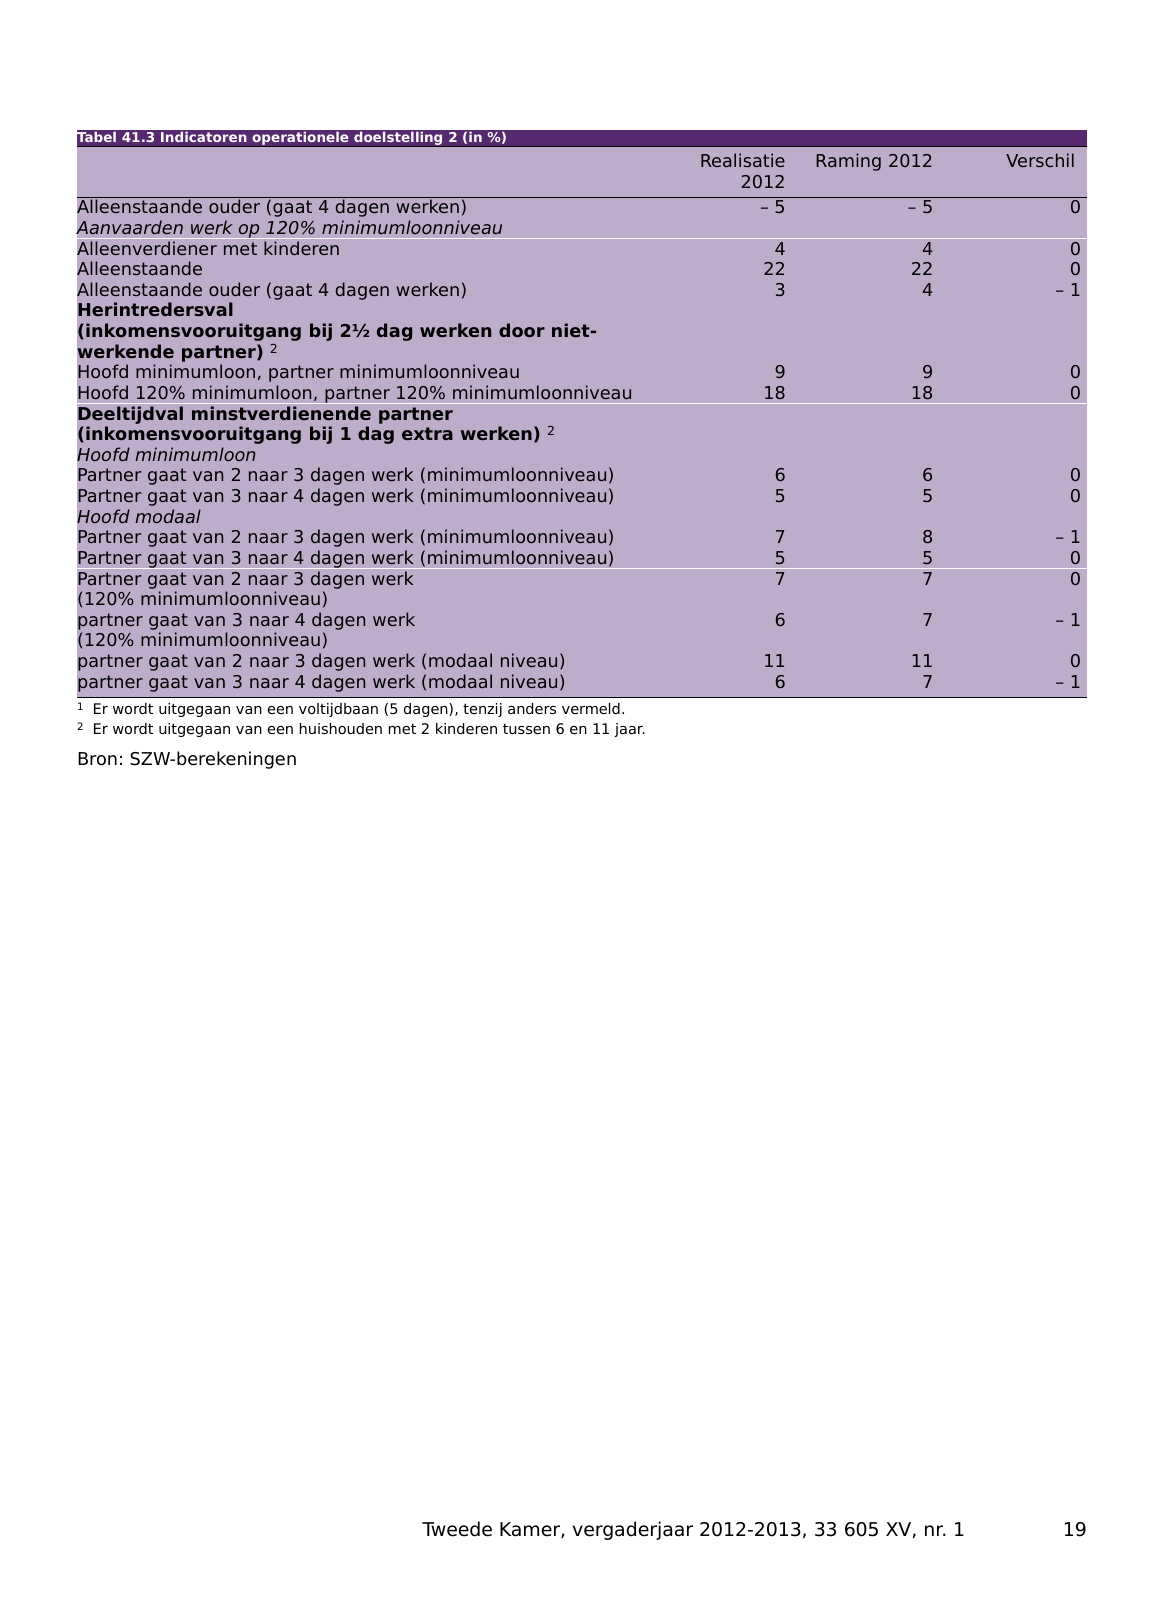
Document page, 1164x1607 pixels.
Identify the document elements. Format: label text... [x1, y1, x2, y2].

table_cell Raming 2012 [791, 147, 939, 197]
table_cell Alleenstaande ouder (gaat 4 dagen werken) [77, 198, 644, 218]
table_cell 18 [791, 383, 939, 403]
table_cell Partner gaat van 2 naar 3 dagen werk (120% minimumloonniveau) [77, 569, 644, 610]
table_cell 6 [644, 610, 791, 651]
table_cell [791, 300, 939, 321]
table_cell 7 [791, 672, 939, 697]
table_cell [939, 507, 1087, 527]
table_cell 5 [791, 486, 939, 507]
table_cell – 1 [939, 527, 1087, 548]
table_cell 5 [644, 548, 791, 568]
table_cell Hoofd 120% minimumloon, partner 120% minimumloonniveau [77, 383, 644, 403]
table_cell partner gaat van 3 naar 4 dagen werk (modaal niveau) [77, 672, 644, 697]
table_cell Partner gaat van 3 naar 4 dagen werk (minimumloonniveau) [77, 548, 644, 568]
table_cell 0 [939, 569, 1087, 610]
table_cell – 1 [939, 672, 1087, 697]
table_cell Alleenverdiener met kinderen [77, 239, 644, 259]
table_cell 7 [791, 569, 939, 610]
table_cell 0 [939, 383, 1087, 403]
table_cell 6 [791, 465, 939, 486]
table_cell Partner gaat van 3 naar 4 dagen werk (minimumloonniveau) [77, 486, 644, 507]
table_cell Deeltijdval minstverdienende partner [77, 404, 644, 424]
table_cell [791, 445, 939, 465]
table_cell [939, 300, 1087, 321]
table_cell 6 [644, 465, 791, 486]
table_cell 0 [939, 651, 1087, 672]
table_cell 22 [791, 259, 939, 280]
table_cell [791, 218, 939, 238]
table_cell (inkomensvooruitgang bij 1 dag extra werken) 2 [77, 424, 644, 445]
table_cell 0 [939, 198, 1087, 218]
table_cell Partner gaat van 2 naar 3 dagen werk (minimumloonniveau) [77, 465, 644, 486]
table_cell 5 [791, 548, 939, 568]
table_cell [644, 404, 791, 424]
table_cell – 5 [644, 198, 791, 218]
table_cell 18 [644, 383, 791, 403]
table_cell 7 [644, 527, 791, 548]
table_cell – 1 [939, 610, 1087, 651]
table_cell 6 [644, 672, 791, 697]
table_cell Hoofd modaal [77, 507, 644, 527]
table_cell 0 [939, 259, 1087, 280]
table_cell 11 [791, 651, 939, 672]
table_cell Alleenstaande ouder (gaat 4 dagen werken) [77, 280, 644, 300]
table_cell (inkomensvooruitgang bij 2½ dag werken door niet-werkende partner) 2 [77, 321, 644, 362]
table_cell Aanvaarden werk op 120% minimumloonniveau [77, 218, 644, 238]
table_cell [939, 445, 1087, 465]
table_cell partner gaat van 2 naar 3 dagen werk (modaal niveau) [77, 651, 644, 672]
table_cell 1 Er wordt uitgegaan van een voltijdbaan (5 dagen), tenzij anders vermeld. 2 Er wordt uitgegaan van een huishouden met 2 kinderen tussen 6 en 11 jaar. Bron: SZW-berekeningen [77, 698, 1087, 770]
table_cell Hoofd minimumloon [77, 445, 644, 465]
table_cell 7 [791, 610, 939, 651]
table_cell [644, 300, 791, 321]
table_cell [939, 321, 1087, 362]
table_cell [939, 404, 1087, 424]
table_cell 4 [791, 239, 939, 259]
table_cell 3 [644, 280, 791, 300]
table_cell [644, 218, 791, 238]
table_cell Verschil [939, 147, 1087, 197]
table_cell 0 [939, 465, 1087, 486]
table_cell Realisatie 2012 [644, 147, 791, 197]
table_cell partner gaat van 3 naar 4 dagen werk (120% minimumloonniveau) [77, 610, 644, 651]
table_cell 0 [939, 486, 1087, 507]
table_cell Alleenstaande [77, 259, 644, 280]
table_cell [791, 404, 939, 424]
table_cell 0 [939, 239, 1087, 259]
table_cell 11 [644, 651, 791, 672]
table_cell Herintredersval [77, 300, 644, 321]
table_cell Hoofd minimumloon, partner minimumloonniveau [77, 362, 644, 383]
table_cell – 1 [939, 280, 1087, 300]
table_cell 22 [644, 259, 791, 280]
table_cell 8 [791, 527, 939, 548]
table_cell [77, 147, 644, 197]
table_cell 0 [939, 362, 1087, 383]
table_cell 4 [791, 280, 939, 300]
table_cell 0 [939, 548, 1087, 568]
table_cell [791, 507, 939, 527]
table_header Tabel 41.3 Indicatoren operationele doelstelling 2 (in %) [77, 130, 1087, 146]
table_cell – 5 [791, 198, 939, 218]
table_cell [791, 424, 939, 445]
table_cell [939, 424, 1087, 445]
table_cell 4 [644, 239, 791, 259]
table_cell Partner gaat van 2 naar 3 dagen werk (minimumloonniveau) [77, 527, 644, 548]
table_cell 5 [644, 486, 791, 507]
table_cell 9 [644, 362, 791, 383]
table_cell [791, 321, 939, 362]
table_cell [644, 321, 791, 362]
table_cell [644, 424, 791, 445]
table_cell 7 [644, 569, 791, 610]
table_cell [644, 507, 791, 527]
table_cell [939, 218, 1087, 238]
table_cell 9 [791, 362, 939, 383]
table_cell [644, 445, 791, 465]
